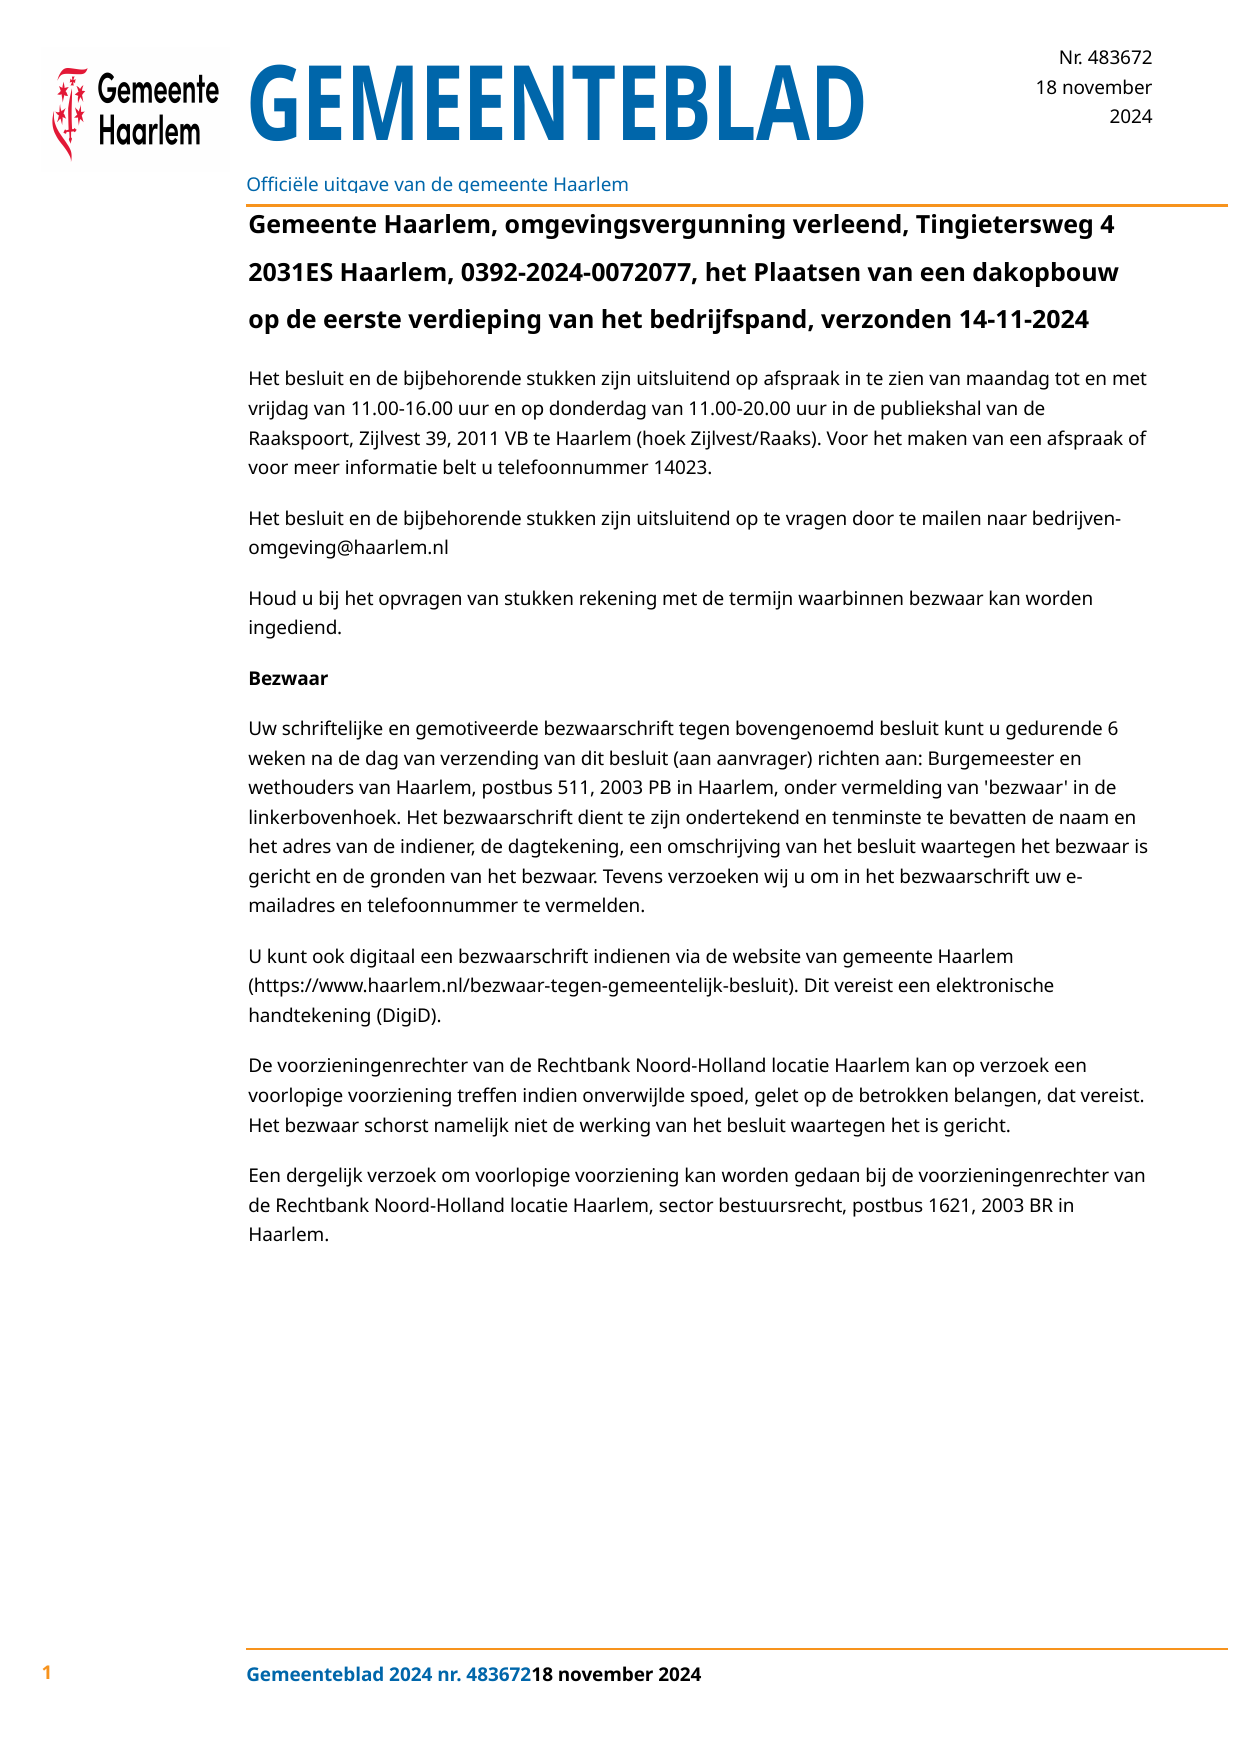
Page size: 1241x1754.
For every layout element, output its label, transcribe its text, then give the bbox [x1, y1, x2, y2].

text Het besluit en de bijbehorende stukken zijn uitsluitend op afspraak in te zien van maandag tot en met vrijdag van 11.00-16.00 uur en op donderdag van 11.00-20.00 uur in de publiekshal van de Raakspoort, Zijlvest 39, 2011 VB te Haarlem (hoek Zijlvest/Raaks). Voor het maken van een afspraak of voor meer informatie belt u telefoonnummer 14023. [248, 366, 1152, 480]
text Houd u bij het opvragen van stukken rekening met de termijn waarbinnen bezwaar kan worden ingediend. [248, 585, 1152, 640]
text Uw schriftelijke en gemotiveerde bezwaarschrift tegen bovengenoemd besluit kunt u gedurende 6 weken na de dag van verzending van dit besluit (aan aanvrager) richten aan: Burgemeester en wethouders van Haarlem, postbus 511, 2003 PB in Haarlem, onder vermelding van 'bezwaar' in de linkerbovenhoek. Het bezwaarschrift dient te zijn ondertekend en tenminste te bevatten de naam en het adres van de indiener, de dagtekening, een omschrijving van het besluit waartegen het bezwaar is gericht en de gronden van het bezwaar. Tevens verzoeken wij u om in het bezwaarschrift uw e-mailadres en telefoonnummer te vermelden. [248, 715, 1152, 918]
text Bezwaar [248, 665, 1152, 690]
text U kunt ook digitaal een bezwaarschrift indienen via de website van gemeente Haarlem (https://www.haarlem.nl/bezwaar-tegen-gemeentelijk-besluit). Dit vereist een elektronische handtekening (DigiD). [248, 943, 1152, 1028]
text Een dergelijk verzoek om voorlopige voorziening kan worden gedaan bij de voorzieningenrechter van de Rechtbank Noord-Holland locatie Haarlem, sector bestuursrecht, postbus 1621, 2003 BR in Haarlem. [248, 1162, 1152, 1247]
text De voorzieningenrechter van de Rechtbank Noord-Holland locatie Haarlem kan op verzoek een voorlopige voorziening treffen indien onverwijlde spoed, gelet op de betrokken belangen, dat vereist. Het bezwaar schorst namelijk niet de werking van het besluit waartegen het is gericht. [248, 1053, 1152, 1137]
text Gemeente Haarlem, omgevingsvergunning verleend, Tingietersweg 4 2031ES Haarlem, 0392-2024-0072077, het Plaatsen van een dakopbouw op de eerste verdieping van het bedrijfspand, verzonden 14-11-2024 [248, 207, 1152, 336]
text Het besluit en de bijbehorende stukken zijn uitsluitend op te vragen door te mailen naar bedrijven-omgeving@haarlem.nl [248, 505, 1152, 560]
picture [41, 47, 231, 172]
